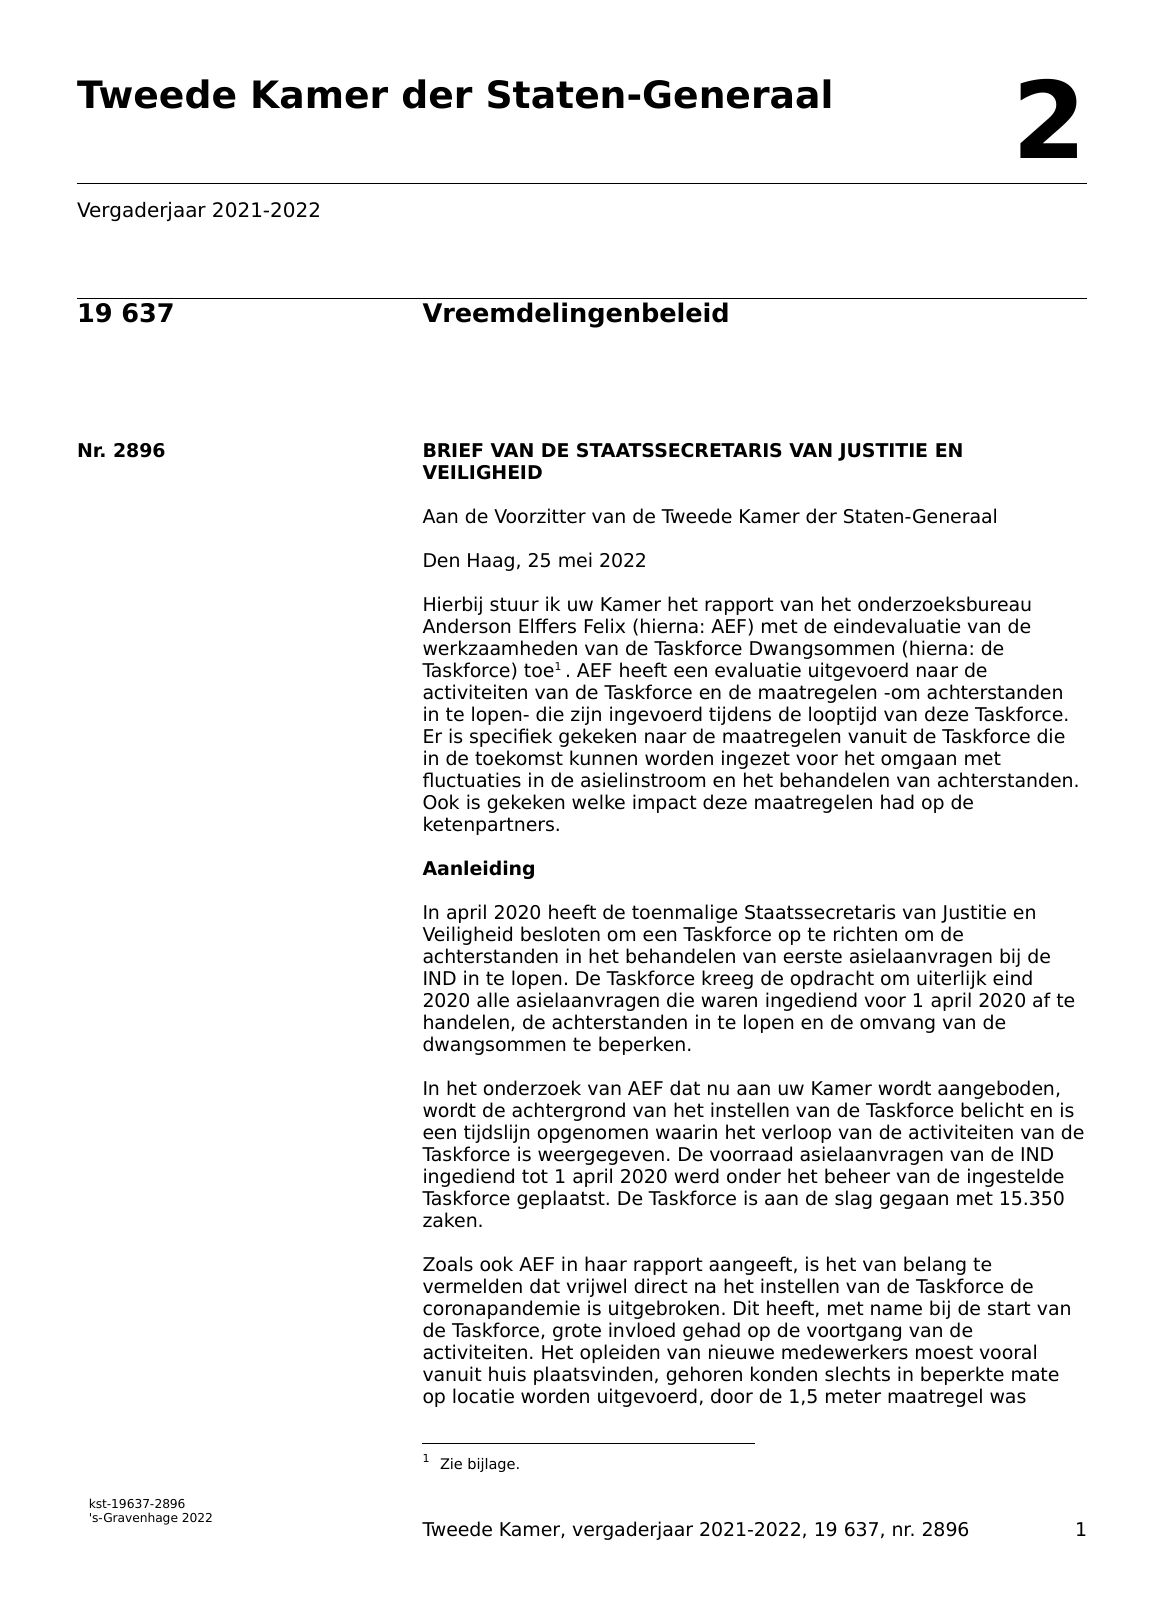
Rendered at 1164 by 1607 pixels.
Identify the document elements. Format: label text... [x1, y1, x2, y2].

table_cell Vergaderjaar 2021-2022 [77, 184, 1087, 298]
subtitle Nr. 2896 BRIEF VAN DE STAATSSECRETARIS VAN JUSTITIE EN VEILIGHEID [77, 440, 1087, 484]
text Zoals ook AEF in haar rapport aangeeft, is het van belang te vermelden dat vrijwel direct na het instellen van de Taskforce de coronapandemie is uitgebroken. Dit heeft, met name bij de start van de Taskforce, grote invloed gehad op de voortgang van de activiteiten. Het opleiden van nieuwe medewerkers moest vooral vanuit huis plaatsvinden, gehoren konden slechts in beperkte mate op locatie worden uitgevoerd, door de 1,5 meter maatregel was [422, 1254, 1087, 1408]
subtitle Aanleiding [422, 858, 1087, 880]
text In het onderzoek van AEF dat nu aan uw Kamer wordt aangeboden, wordt de achtergrond van het instellen van de Taskforce belicht en is een tijdslijn opgenomen waarin het verloop van de activiteiten van de Taskforce is weergegeven. De voorraad asielaanvragen van de IND ingediend tot 1 april 2020 werd onder het beheer van de ingestelde Taskforce geplaatst. De Taskforce is aan de slag gegaan met 15.350 zaken. [422, 1078, 1087, 1232]
table_header Tweede Kamer der Staten-Generaal [77, 59, 886, 183]
table_header 2 [886, 59, 1087, 183]
text Hierbij stuur ik uw Kamer het rapport van het onderzoeksbureau Anderson Elffers Felix (hierna: AEF) met de eindevaluatie van de werkzaamheden van de Taskforce Dwangsommen (hierna: de Taskforce) toe. AEF heeft een evaluatie uitgevoerd naar de activiteiten van de Taskforce en de maatregelen -om achterstanden in te lopen- die zijn ingevoerd tijdens de looptijd van deze Taskforce. Er is specifiek gekeken naar de maatregelen vanuit de Taskforce die in de toekomst kunnen worden ingezet voor het omgaan met fluctuaties in de asielinstroom en het behandelen van achterstanden. Ook is gekeken welke impact deze maatregelen had op de ketenpartners. [422, 594, 1087, 836]
text In april 2020 heeft de toenmalige Staatssecretaris van Justitie en Veiligheid besloten om een Taskforce op te richten om de achterstanden in het behandelen van eerste asielaanvragen bij de IND in te lopen. De Taskforce kreeg de opdracht om uiterlijk eind 2020 alle asielaanvragen die waren ingediend voor 1 april 2020 af te handelen, de achterstanden in te lopen en de omvang van de dwangsommen te beperken. [422, 902, 1087, 1056]
text Aan de Voorzitter van de Tweede Kamer der Staten-Generaal [422, 506, 1087, 528]
text Den Haag, 25 mei 2022 [422, 550, 1087, 572]
text kst-19637-2896 [88, 1497, 323, 1511]
text Zie bijlage. [422, 1452, 1087, 1474]
subtitle 19 637 Vreemdelingenbeleid [77, 299, 1087, 329]
text 's-Gravenhage 2022 [88, 1511, 323, 1525]
